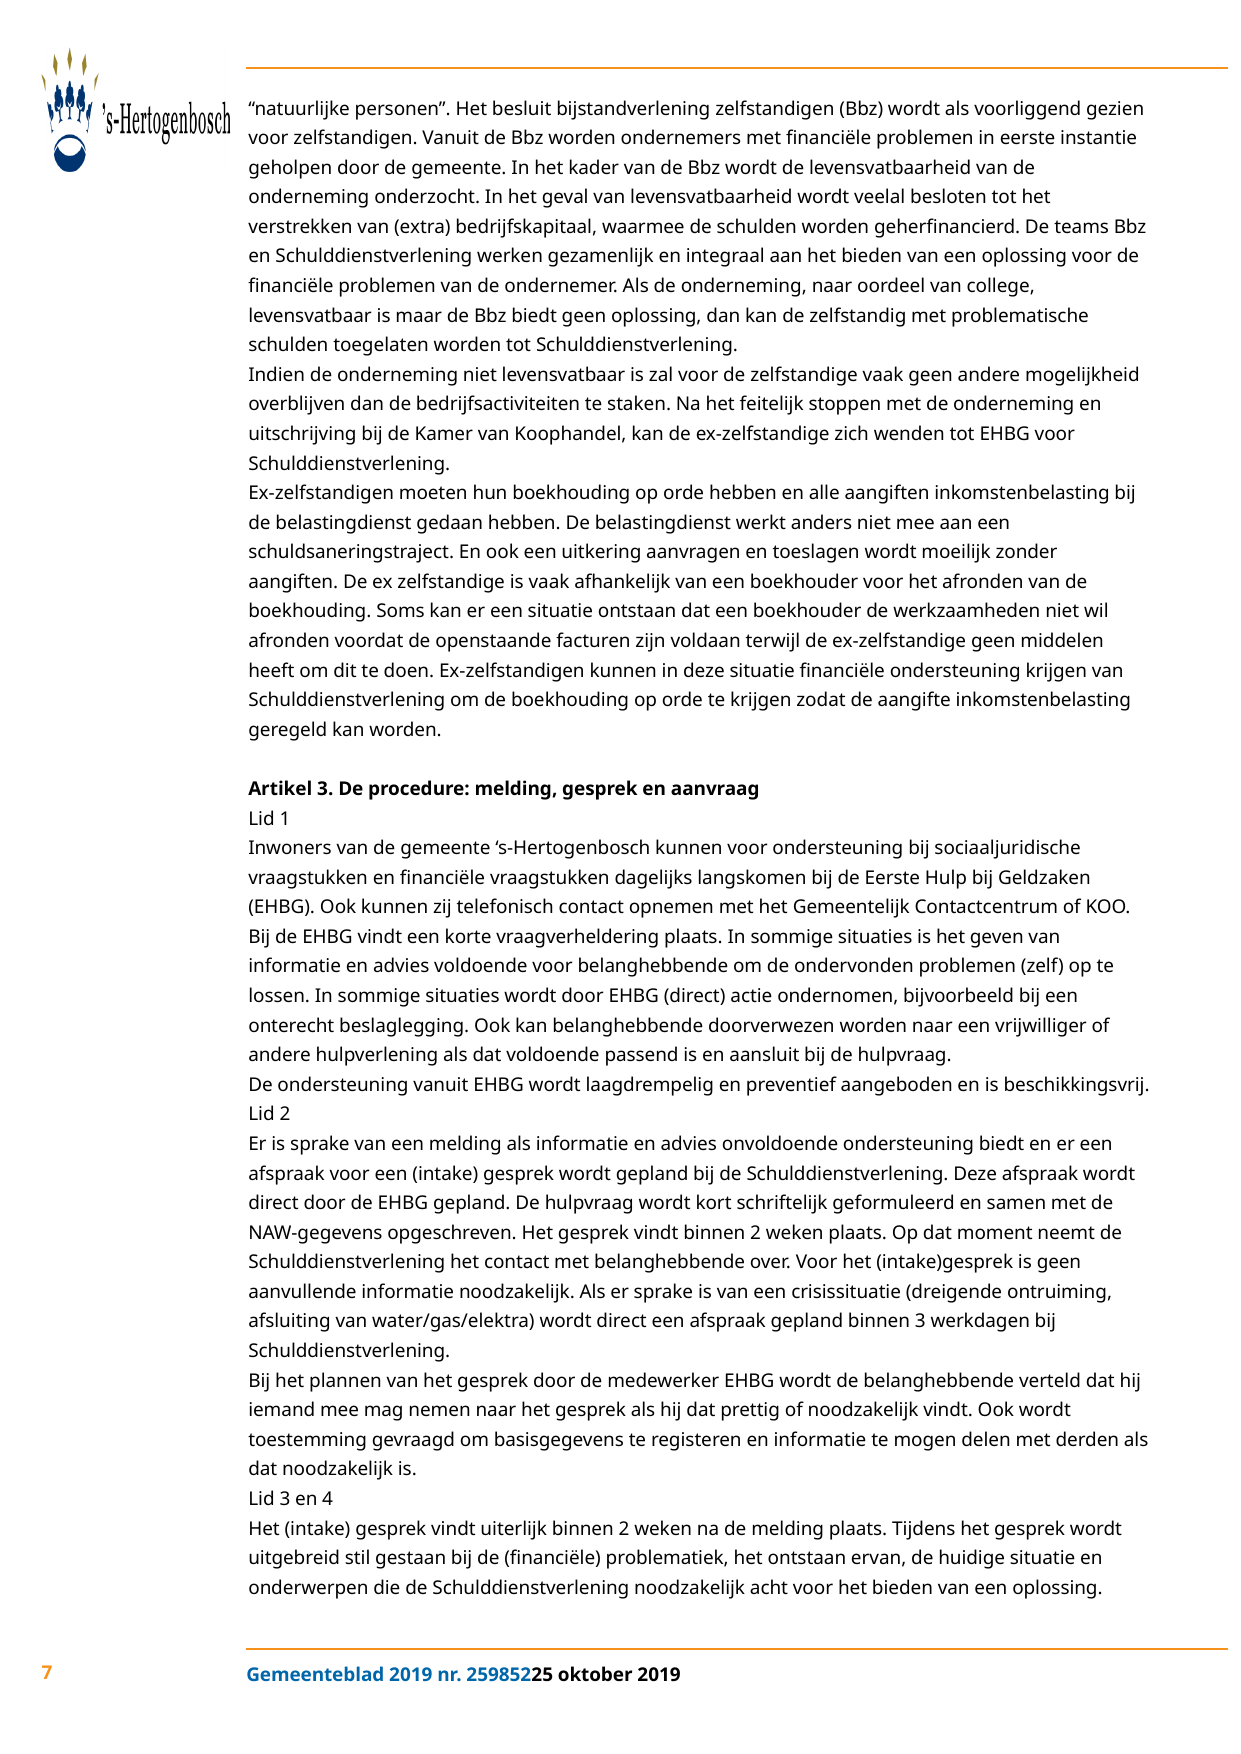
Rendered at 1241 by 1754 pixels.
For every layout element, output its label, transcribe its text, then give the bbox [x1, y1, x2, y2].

text Er is sprake van een melding als informatie en advies onvoldoende ondersteuning biedt en er een afspraak voor een (intake) gesprek wordt gepland bij de Schulddienstverlening. Deze afspraak wordt direct door de EHBG gepland. De hulpvraag wordt kort schriftelijk geformuleerd en samen met de NAW-gegevens opgeschreven. Het gesprek vindt binnen 2 weken plaats. Op dat moment neemt de Schulddienstverlening het contact met belanghebbende over. Voor het (intake)gesprek is geen aanvullende informatie noodzakelijk. Als er sprake is van een crisissituatie (dreigende ontruiming, afsluiting van water/gas/elektra) wordt direct een afspraak gepland binnen 3 werkdagen bij Schulddienstverlening. [248, 1130, 1152, 1363]
text Lid 3 en 4 [248, 1485, 1152, 1511]
text Indien de onderneming niet levensvatbaar is zal voor de zelfstandige vaak geen andere mogelijkheid overblijven dan de bedrijfsactiviteiten te staken. Na het feitelijk stoppen met de onderneming en uitschrijving bij de Kamer van Koophandel, kan de ex-zelfstandige zich wenden tot EHBG voor Schulddienstverlening. [248, 361, 1152, 476]
text Lid 1 [248, 805, 1152, 831]
text Artikel 3. De procedure: melding, gesprek en aanvraag [248, 775, 1152, 801]
picture [41, 47, 231, 172]
text Bij de EHBG vindt een korte vraagverheldering plaats. In sommige situaties is het geven van informatie en advies voldoende voor belanghebbende om de ondervonden problemen (zelf) op te lossen. In sommige situaties wordt door EHBG (direct) actie ondernomen, bijvoorbeeld bij een onterecht beslaglegging. Ook kan belanghebbende doorverwezen worden naar een vrijwilliger of andere hulpverlening als dat voldoende passend is en aansluit bij de hulpvraag. [248, 923, 1152, 1067]
text Het (intake) gesprek vindt uiterlijk binnen 2 weken na de melding plaats. Tijdens het gesprek wordt uitgebreid stil gestaan bij de (financiële) problematiek, het ontstaan ervan, de huidige situatie en onderwerpen die de Schulddienstverlening noodzakelijk acht voor het bieden van een oplossing. [248, 1515, 1152, 1600]
text Ex-zelfstandigen moeten hun boekhouding op orde hebben en alle aangiften inkomstenbelasting bij de belastingdienst gedaan hebben. De belastingdienst werkt anders niet mee aan een schuldsaneringstraject. En ook een uitkering aanvragen en toeslagen wordt moeilijk zonder aangiften. De ex zelfstandige is vaak afhankelijk van een boekhouder voor het afronden van de boekhouding. Soms kan er een situatie ontstaan dat een boekhouder de werkzaamheden niet wil afronden voordat de openstaande facturen zijn voldaan terwijl de ex-zelfstandige geen middelen heeft om dit te doen. Ex-zelfstandigen kunnen in deze situatie financiële ondersteuning krijgen van Schulddienstverlening om de boekhouding op orde te krijgen zodat de aangifte inkomstenbelasting geregeld kan worden. [248, 479, 1152, 742]
text Lid 2 [248, 1101, 1152, 1126]
text Inwoners van de gemeente ‘s-Hertogenbosch kunnen voor ondersteuning bij sociaaljuridische vraagstukken en financiële vraagstukken dagelijks langskomen bij de Eerste Hulp bij Geldzaken (EHBG). Ook kunnen zij telefonisch contact opnemen met het Gemeentelijk Contactcentrum of KOO. [248, 834, 1152, 919]
text De ondersteuning vanuit EHBG wordt laagdrempelig en preventief aangeboden en is beschikkingsvrij. [248, 1071, 1152, 1097]
text Bij het plannen van het gesprek door de medewerker EHBG wordt de belanghebbende verteld dat hij iemand mee mag nemen naar het gesprek als hij dat prettig of noodzakelijk vindt. Ook wordt toestemming gevraagd om basisgegevens te registeren en informatie te mogen delen met derden als dat noodzakelijk is. [248, 1367, 1152, 1481]
text “natuurlijke personen”. Het besluit bijstandverlening zelfstandigen (Bbz) wordt als voorliggend gezien voor zelfstandigen. Vanuit de Bbz worden ondernemers met financiële problemen in eerste instantie geholpen door de gemeente. In het kader van de Bbz wordt de levensvatbaarheid van de onderneming onderzocht. In het geval van levensvatbaarheid wordt veelal besloten tot het verstrekken van (extra) bedrijfskapitaal, waarmee de schulden worden geherfinancierd. De teams Bbz en Schulddienstverlening werken gezamenlijk en integraal aan het bieden van een oplossing voor de financiële problemen van de ondernemer. Als de onderneming, naar oordeel van college, levensvatbaar is maar de Bbz biedt geen oplossing, dan kan de zelfstandig met problematische schulden toegelaten worden tot Schulddienstverlening. [248, 95, 1152, 357]
